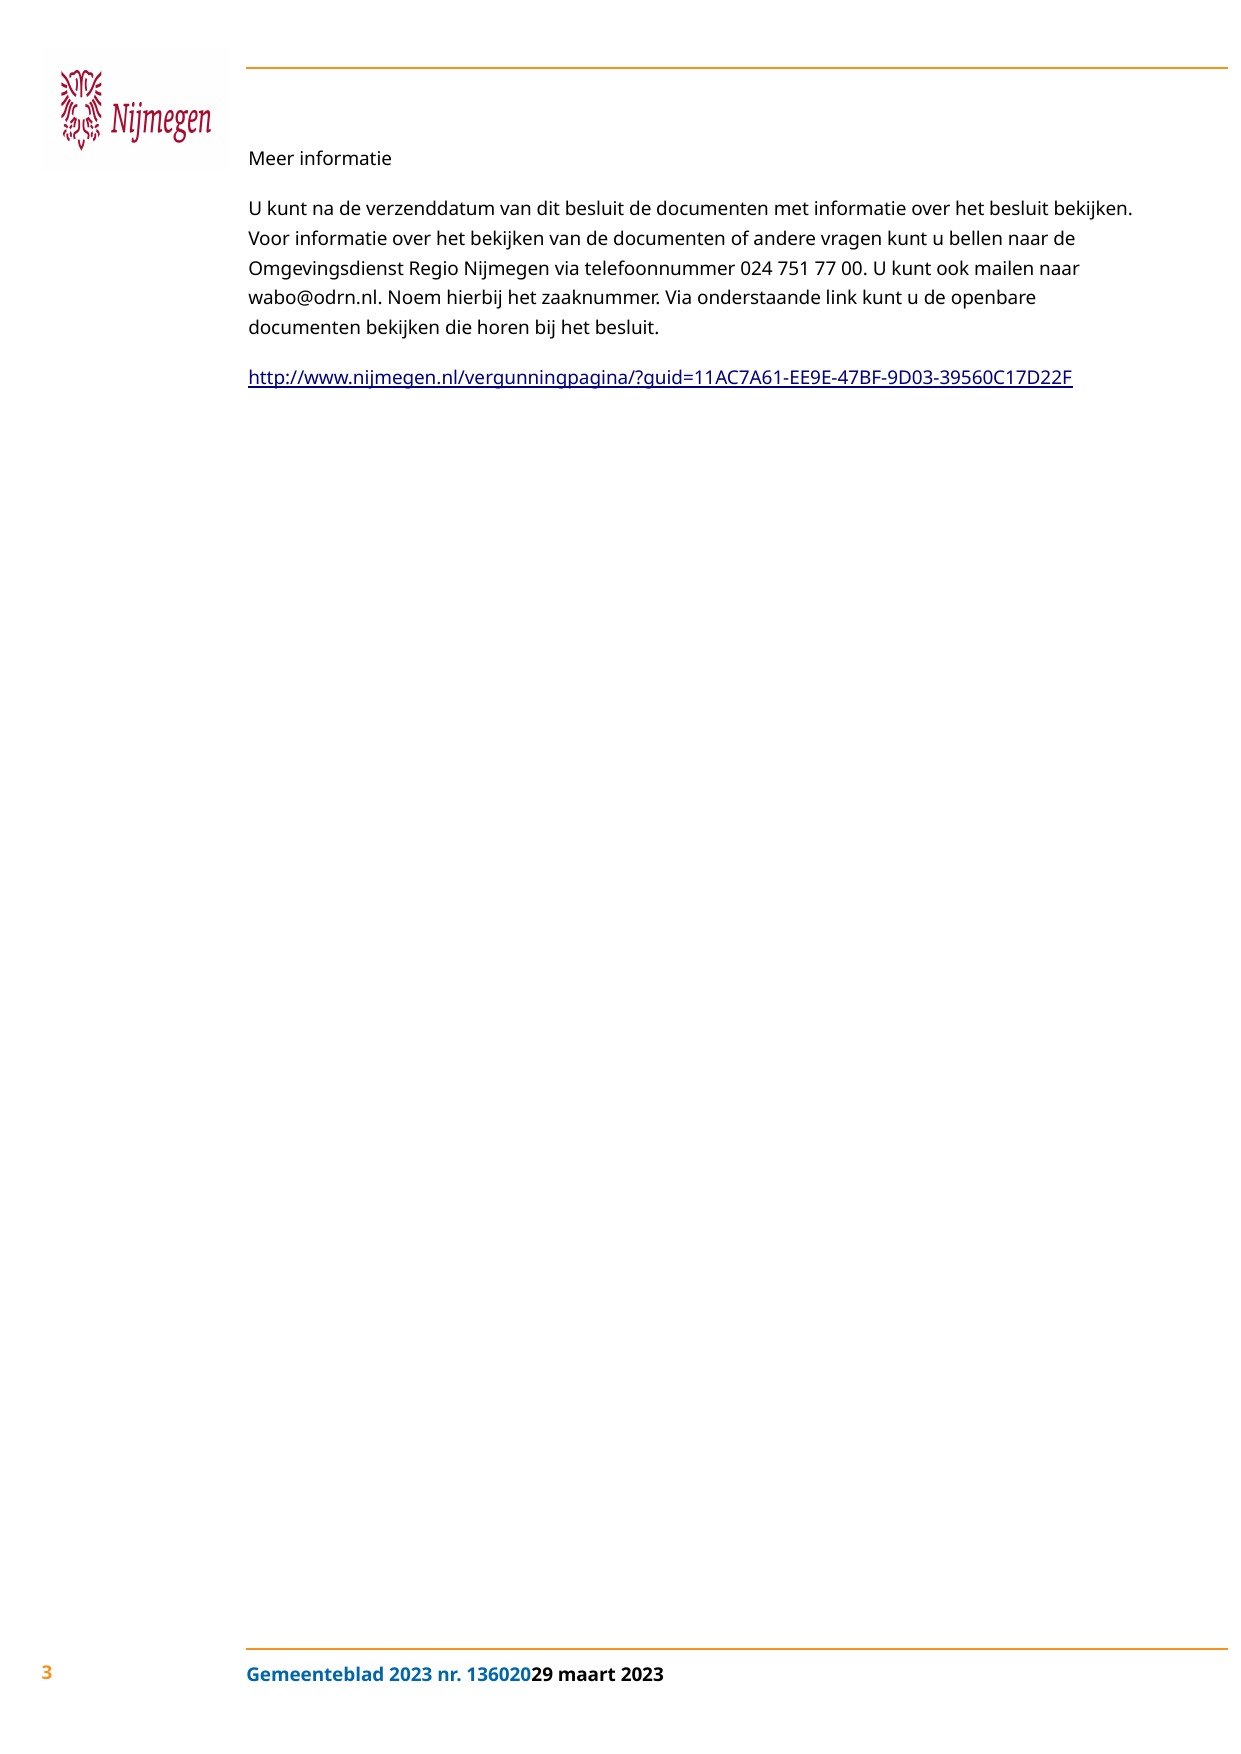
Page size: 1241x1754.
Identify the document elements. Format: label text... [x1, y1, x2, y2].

text U kunt na de verzenddatum van dit besluit de documenten met informatie over het besluit bekijken. Voor informatie over het bekijken van de documenten of andere vragen kunt u bellen naar de Omgevingsdienst Regio Nijmegen via telefoonnummer 024 751 77 00. U kunt ook mailen naar wabo@odrn.nl. Noem hierbij het zaaknummer. Via onderstaande link kunt u de openbare documenten bekijken die horen bij het besluit. [248, 196, 1152, 340]
text Meer informatie [248, 145, 1152, 171]
picture [41, 47, 231, 172]
text http://www.nijmegen.nl/vergunningpagina/?guid=11AC7A61-EE9E-47BF-9D03-39560C17D22F [248, 364, 1152, 390]
